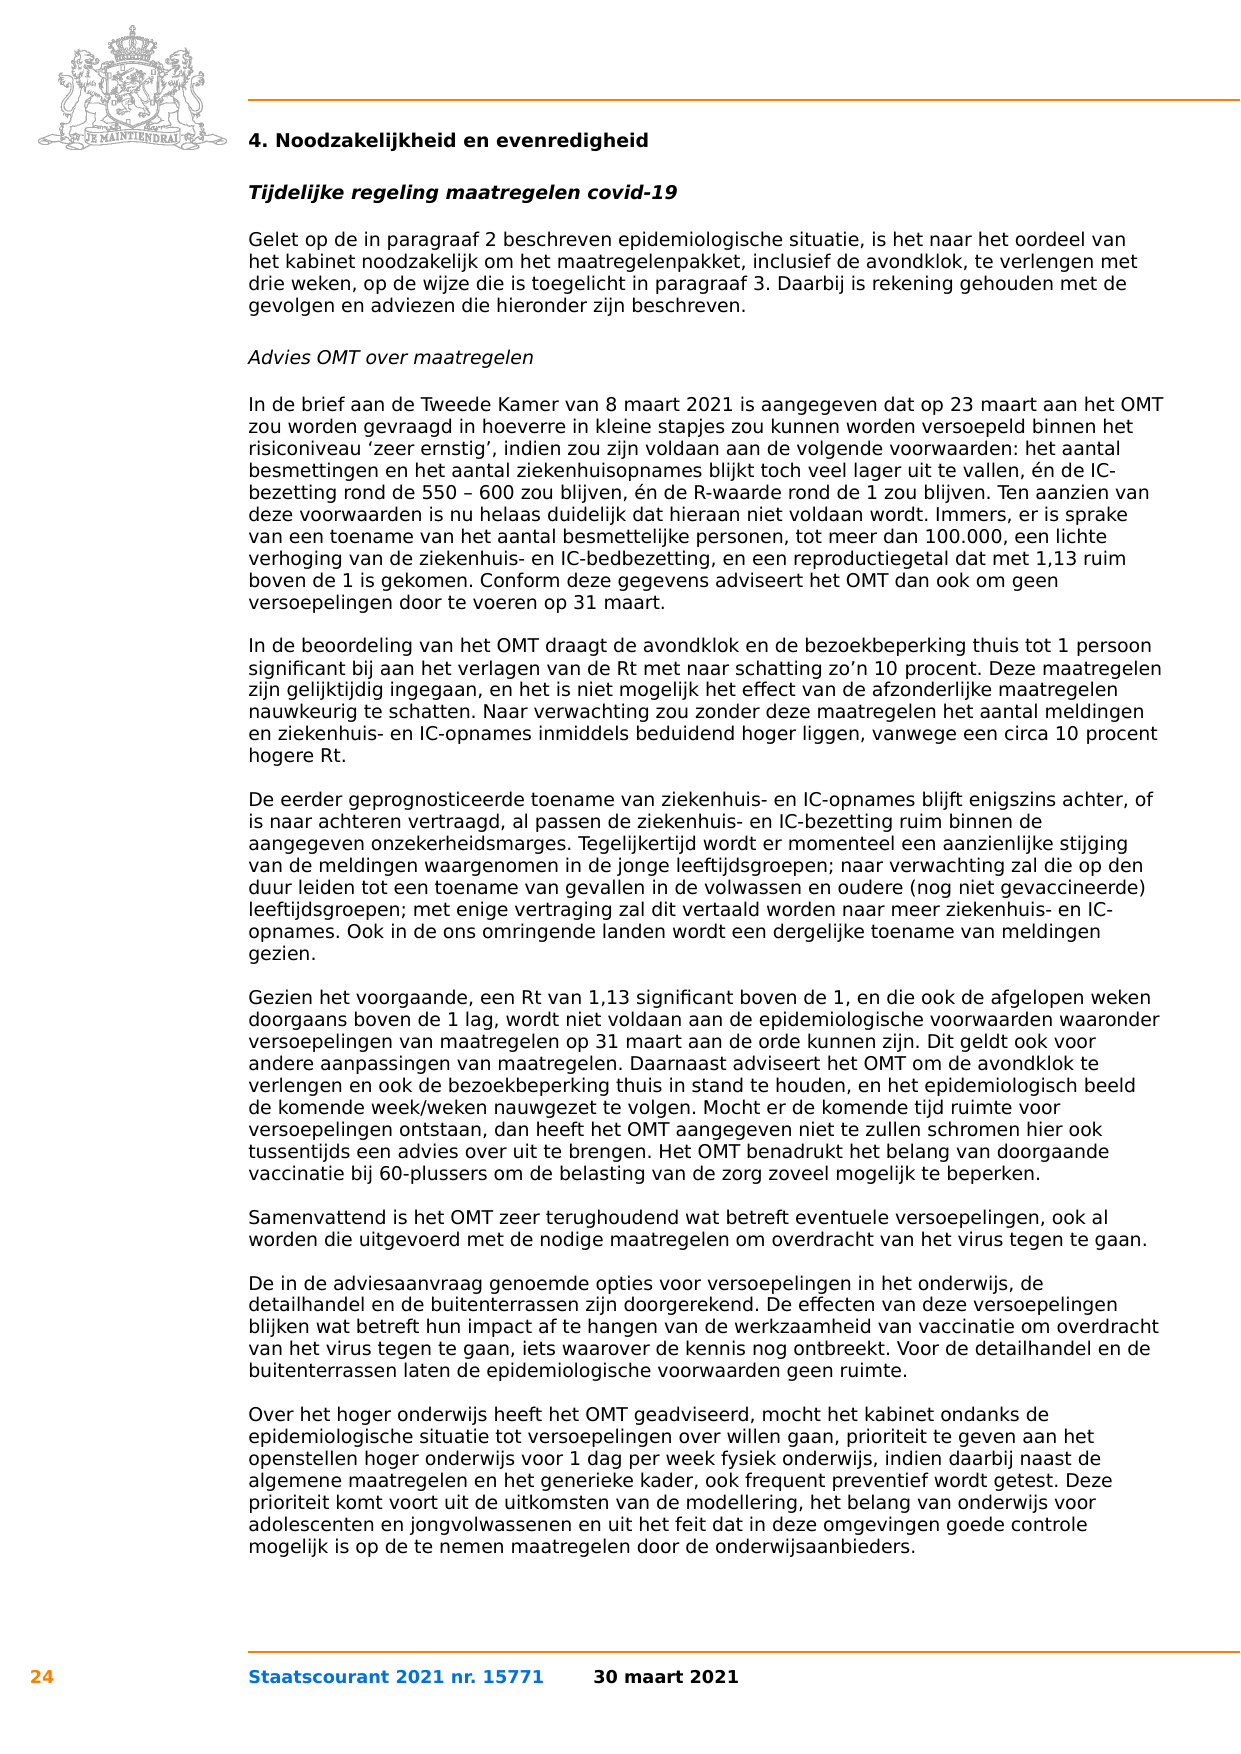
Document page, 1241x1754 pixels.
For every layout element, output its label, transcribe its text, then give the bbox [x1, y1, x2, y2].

text Gelet op de in paragraaf 2 beschreven epidemiologische situatie, is het naar het oordeel van het kabinet noodzakelijk om het maatregelenpakket, inclusief de avondklok, te verlengen met drie weken, op de wijze die is toegelicht in paragraaf 3. Daarbij is rekening gehouden met de gevolgen en adviezen die hieronder zijn beschreven. [248, 229, 1163, 317]
text Over het hoger onderwijs heeft het OMT geadviseerd, mocht het kabinet ondanks de epidemiologische situatie tot versoepelingen over willen gaan, prioriteit te geven aan het openstellen hoger onderwijs voor 1 dag per week fysiek onderwijs, indien daarbij naast de algemene maatregelen en het generieke kader, ook frequent preventief wordt getest. Deze prioriteit komt voort uit de uitkomsten van de modellering, het belang van onderwijs voor adolescenten en jongvolwassenen en uit het feit dat in deze omgevingen goede controle mogelijk is op de te nemen maatregelen door de onderwijsaanbieders. [248, 1404, 1163, 1558]
text De in de adviesaanvraag genoemde opties voor versoepelingen in het onderwijs, de detailhandel en de buitenterrassen zijn doorgerekend. De effecten van deze versoepelingen blijken wat betreft hun impact af te hangen van de werkzaamheid van vaccinatie om overdracht van het virus tegen te gaan, iets waarover de kennis nog ontbreekt. Voor de detailhandel en de buitenterrassen laten de epidemiologische voorwaarden geen ruimte. [248, 1272, 1163, 1382]
text Samenvattend is het OMT zeer terughoudend wat betreft eventuele versoepelingen, ook al worden die uitgevoerd met de nodige maatregelen om overdracht van het virus tegen te gaan. [248, 1207, 1163, 1251]
text De eerder geprognosticeerde toename van ziekenhuis- en IC-opnames blijft enigszins achter, of is naar achteren vertraagd, al passen de ziekenhuis- en IC-bezetting ruim binnen de aangegeven onzekerheidsmarges. Tegelijkertijd wordt er momenteel een aanzienlijke stijging van de meldingen waargenomen in de jonge leeftijdsgroepen; naar verwachting zal die op den duur leiden tot een toename van gevallen in de volwassen en oudere (nog niet gevaccineerde) leeftijdsgroepen; met enige vertraging zal dit vertaald worden naar meer ziekenhuis- en IC-opnames. Ook in de ons omringende landen wordt een dergelijke toename van meldingen gezien. [248, 789, 1163, 965]
text Gezien het voorgaande, een Rt van 1,13 significant boven de 1, en die ook de afgelopen weken doorgaans boven de 1 lag, wordt niet voldaan aan de epidemiologische voorwaarden waaronder versoepelingen van maatregelen op 31 maart aan de orde kunnen zijn. Dit geldt ook voor andere aanpassingen van maatregelen. Daarnaast adviseert het OMT om de avondklok te verlengen en ook de bezoekbeperking thuis in stand te houden, en het epidemiologisch beeld de komende week/weken nauwgezet te volgen. Mocht er de komende tijd ruimte voor versoepelingen ontstaan, dan heeft het OMT aangegeven niet te zullen schromen hier ook tussentijds een advies over uit te brengen. Het OMT benadrukt het belang van doorgaande vaccinatie bij 60-plussers om de belasting van de zorg zoveel mogelijk te beperken. [248, 987, 1163, 1185]
subtitle 4. Noodzakelijkheid en evenredigheid [248, 130, 1163, 152]
subtitle Tijdelijke regeling maatregelen covid-19 [248, 182, 1163, 204]
subtitle Advies OMT over maatregelen [248, 347, 1163, 369]
picture [38, 25, 227, 150]
text In de brief aan de Tweede Kamer van 8 maart 2021 is aangegeven dat op 23 maart aan het OMT zou worden gevraagd in hoeverre in kleine stapjes zou kunnen worden versoepeld binnen het risiconiveau ‘zeer ernstig’, indien zou zijn voldaan aan de volgende voorwaarden: het aantal besmettingen en het aantal ziekenhuisopnames blijkt toch veel lager uit te vallen, én de IC-bezetting rond de 550 – 600 zou blijven, én de R-waarde rond de 1 zou blijven. Ten aanzien van deze voorwaarden is nu helaas duidelijk dat hieraan niet voldaan wordt. Immers, er is sprake van een toename van het aantal besmettelijke personen, tot meer dan 100.000, een lichte verhoging van de ziekenhuis- en IC-bedbezetting, en een reproductiegetal dat met 1,13 ruim boven de 1 is gekomen. Conform deze gegevens adviseert het OMT dan ook om geen versoepelingen door te voeren op 31 maart. [248, 394, 1163, 613]
text In de beoordeling van het OMT draagt de avondklok en de bezoekbeperking thuis tot 1 persoon significant bij aan het verlagen van de Rt met naar schatting zo’n 10 procent. Deze maatregelen zijn gelijktijdig ingegaan, en het is niet mogelijk het effect van de afzonderlijke maatregelen nauwkeurig te schatten. Naar verwachting zou zonder deze maatregelen het aantal meldingen en ziekenhuis- en IC-opnames inmiddels beduidend hoger liggen, vanwege een circa 10 procent hogere Rt. [248, 635, 1163, 767]
